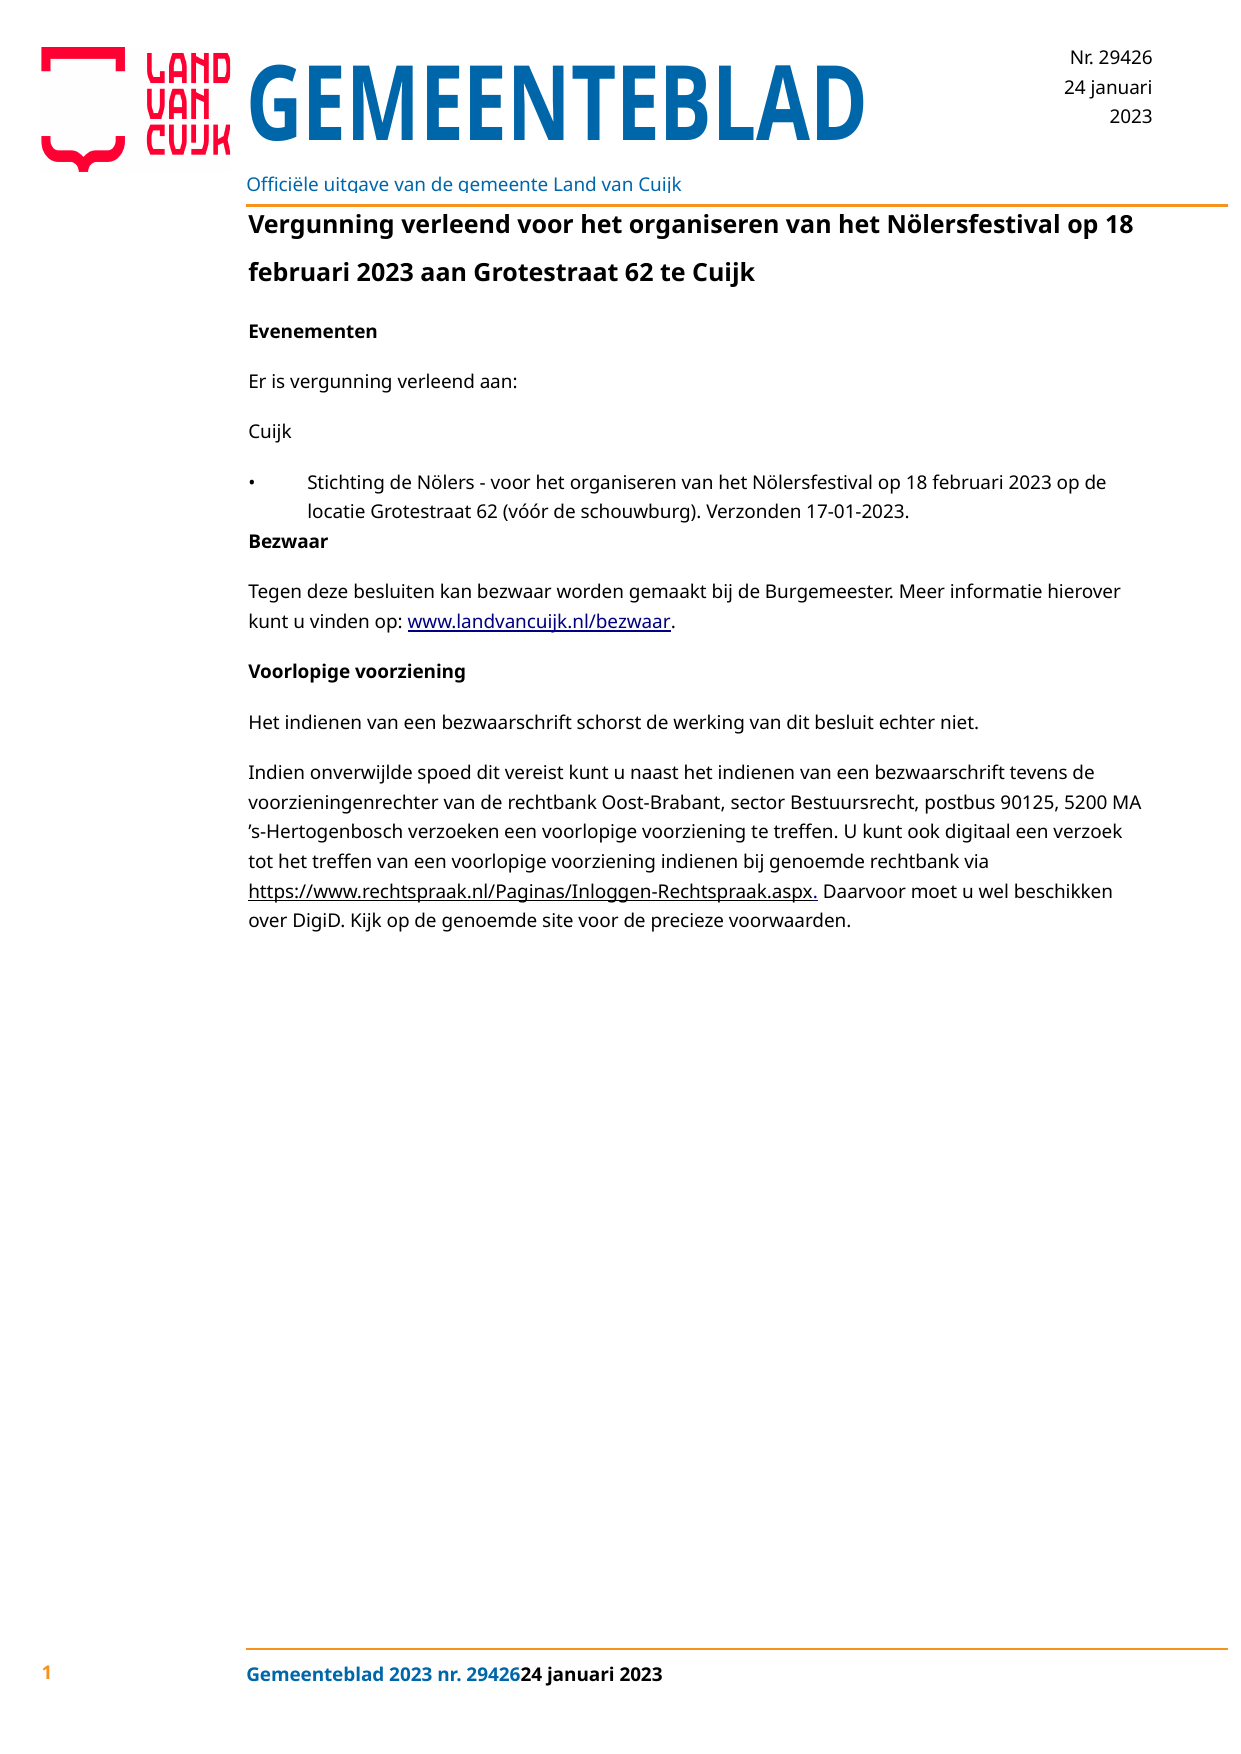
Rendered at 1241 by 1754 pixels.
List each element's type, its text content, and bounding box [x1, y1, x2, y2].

text Voorlopige voorziening [248, 659, 1152, 684]
text Evenementen [248, 318, 1152, 344]
picture [41, 47, 231, 172]
text Tegen deze besluiten kan bezwaar worden gemaakt bij de Burgemeester. Meer informatie hierover kunt u vinden op: www.landvancuijk.nl/bezwaar. [248, 579, 1152, 634]
text Vergunning verleend voor het organiseren van het Nölersfestival op 18 februari 2023 aan Grotestraat 62 te Cuijk [248, 207, 1152, 288]
text Het indienen van een bezwaarschrift schorst de werking van dit besluit echter niet. [248, 709, 1152, 735]
text Bezwaar [248, 528, 1152, 554]
text Er is vergunning verleend aan: [248, 368, 1152, 394]
text Cuijk [248, 419, 1152, 444]
text Indien onverwijlde spoed dit vereist kunt u naast het indienen van een bezwaarschrift tevens de voorzieningenrechter van de rechtbank Oost-Brabant, sector Bestuursrecht, postbus 90125, 5200 MA ’s-Hertogenbosch verzoeken een voorlopige voorziening te treffen. U kunt ook digitaal een verzoek tot het treffen van een voorlopige voorziening indienen bij genoemde rechtbank via https://www.rechtspraak.nl/Paginas/Inloggen-Rechtspraak.aspx. Daarvoor moet u wel beschikken over DigiD. Kijk op de genoemde site voor de precieze voorwaarden. [248, 759, 1152, 933]
list Stichting de Nölers - voor het organiseren van het Nölersfestival op 18 februari 2023 op de locatie Grotestraat 62 (vóór de schouwburg). Verzonden 17-01-2023. [248, 469, 1152, 524]
